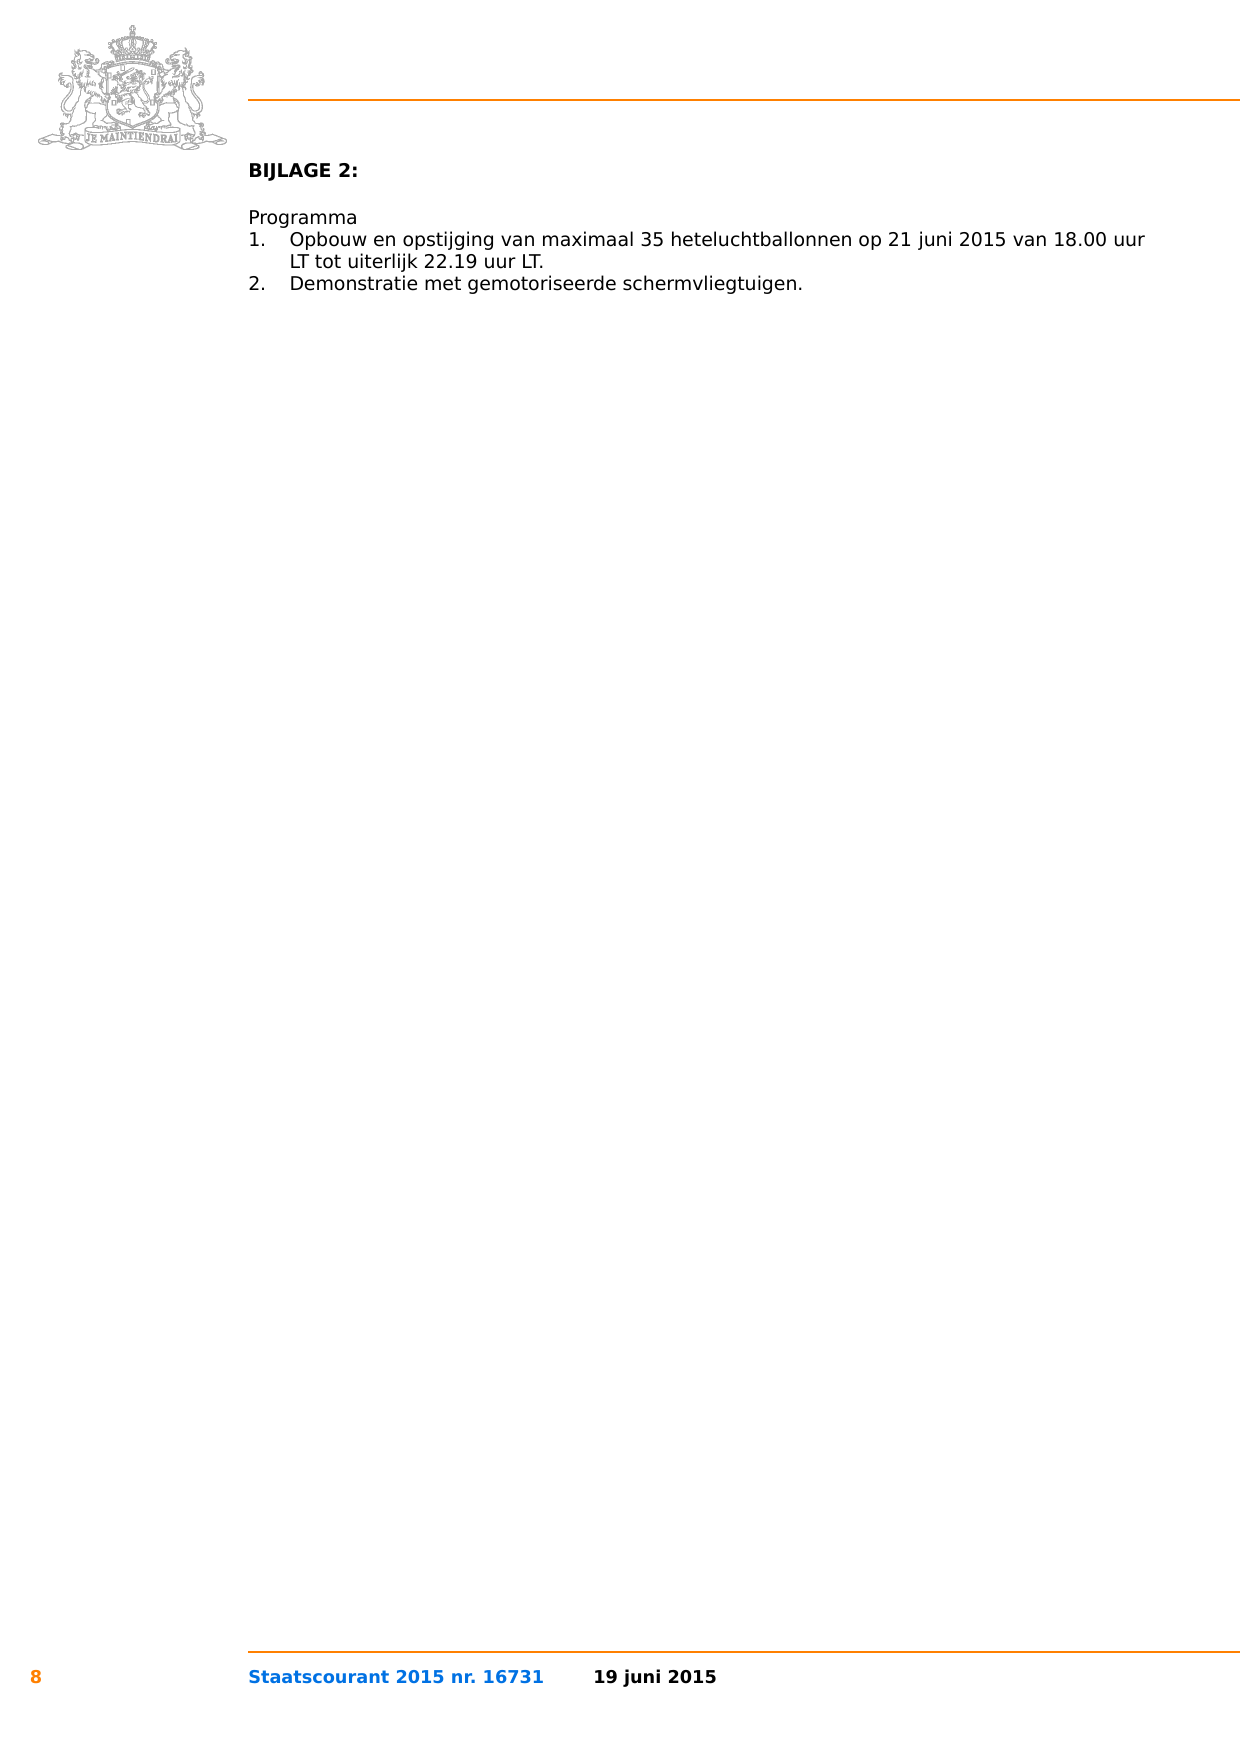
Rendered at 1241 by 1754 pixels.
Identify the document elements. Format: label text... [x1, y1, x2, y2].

text Programma [248, 207, 1163, 229]
text 1. Opbouw en opstijging van maximaal 35 heteluchtballonnen op 21 juni 2015 van 18.00 uur LT tot uiterlijk 22.19 uur LT. [248, 229, 1163, 273]
text 2. Demonstratie met gemotoriseerde schermvliegtuigen. [248, 273, 1163, 295]
subtitle BIJLAGE 2: [248, 160, 1163, 182]
picture [38, 25, 227, 150]
